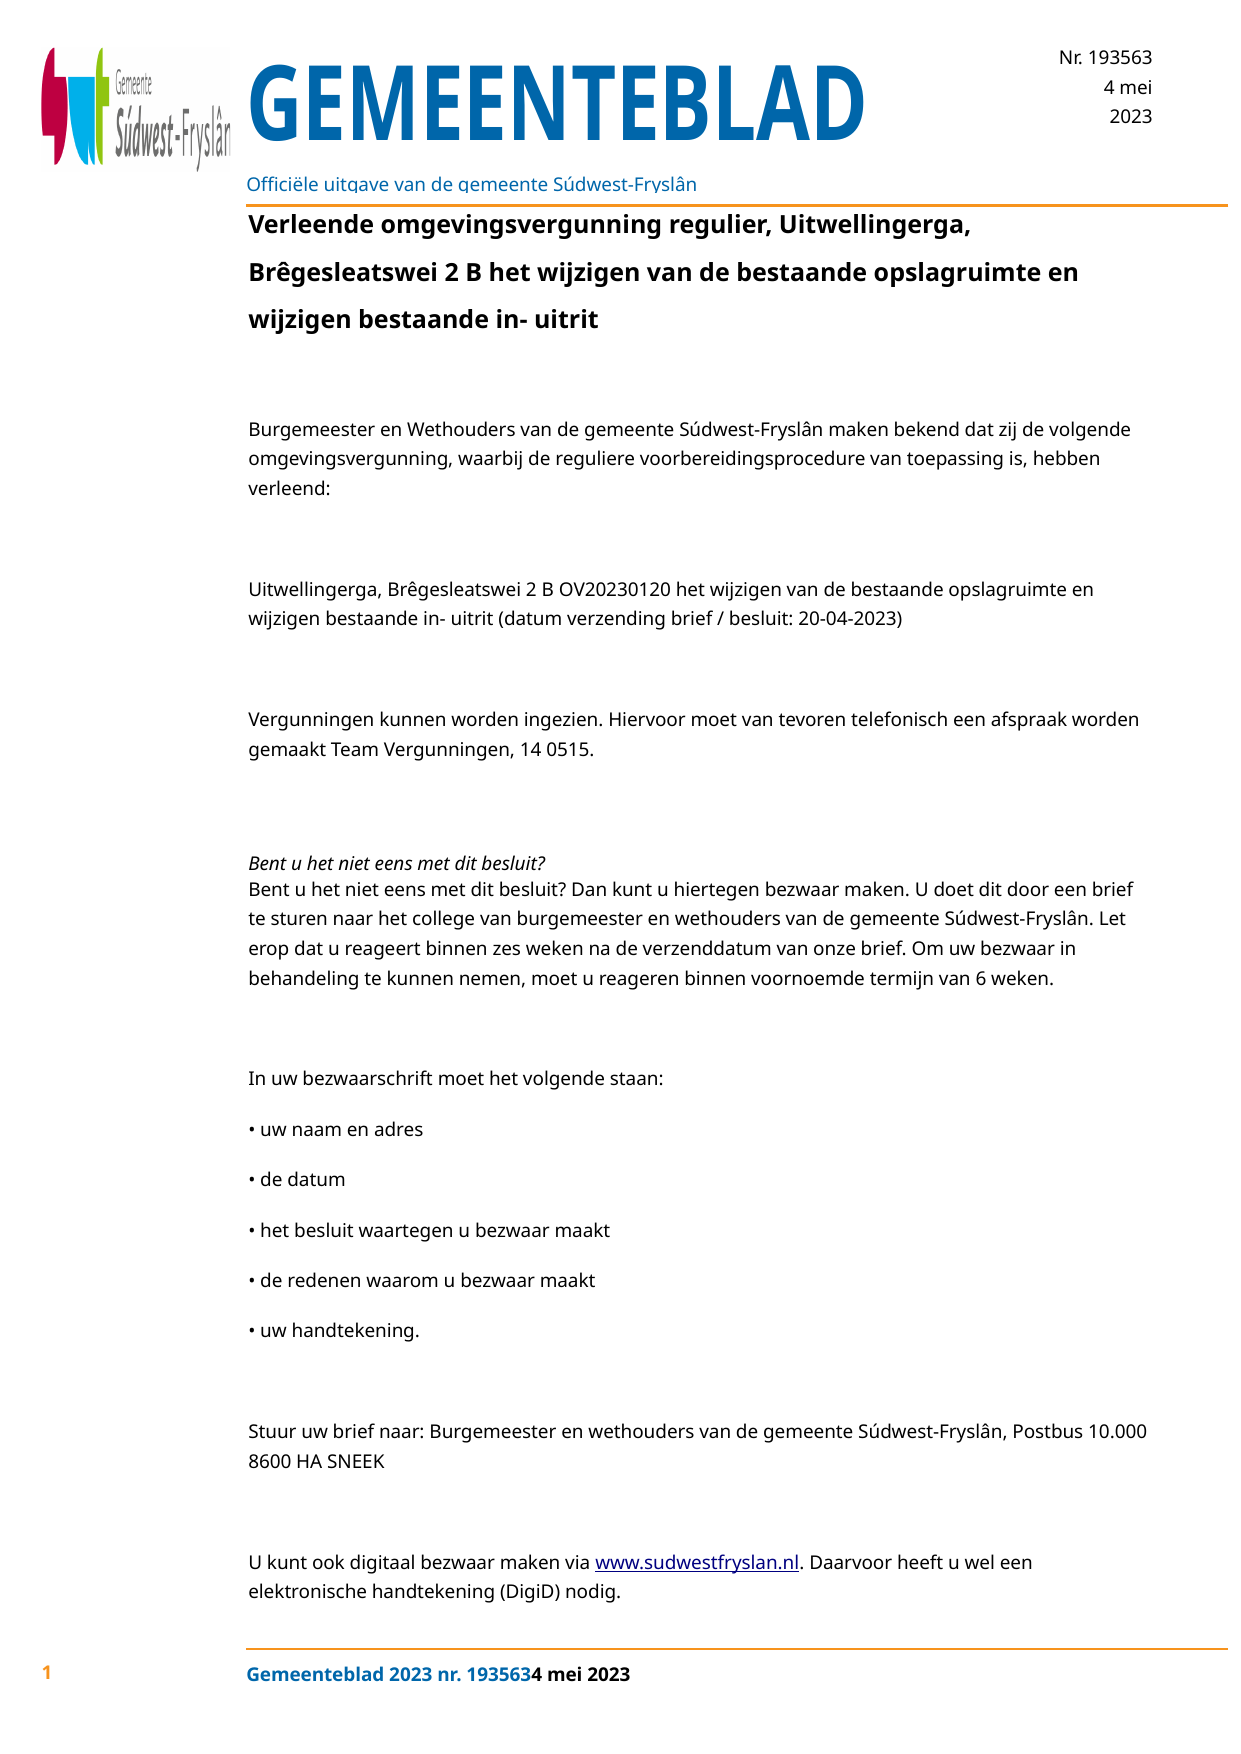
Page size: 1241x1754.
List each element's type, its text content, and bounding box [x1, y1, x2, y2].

text • de datum [248, 1166, 1152, 1192]
picture [41, 47, 231, 172]
text Burgemeester en Wethouders van de gemeente Súdwest-Fryslân maken bekend dat zij de volgende omgevingsvergunning, waarbij de reguliere voorbereidingsprocedure van toepassing is, hebben verleend: [248, 416, 1152, 501]
text Bent u het niet eens met dit besluit? Dan kunt u hiertegen bezwaar maken. U doet dit door een brief te sturen naar het college van burgemeester en wethouders van de gemeente Súdwest-Fryslân. Let erop dat u reageert binnen zes weken na de verzenddatum van onze brief. Om uw bezwaar in behandeling te kunnen nemen, moet u reageren binnen voornoemde termijn van 6 weken. [248, 876, 1152, 991]
text • de redenen waarom u bezwaar maakt [248, 1267, 1152, 1293]
text Stuur uw brief naar: Burgemeester en wethouders van de gemeente Súdwest-Fryslân, Postbus 10.000 8600 HA SNEEK [248, 1418, 1152, 1474]
text In uw bezwaarschrift moet het volgende staan: [248, 1066, 1152, 1091]
text Bent u het niet eens met dit besluit? [248, 850, 1152, 876]
text • uw handtekening. [248, 1318, 1152, 1343]
text Uitwellingerga, Brêgesleatswei 2 B OV20230120 het wijzigen van de bestaande opslagruimte en wijzigen bestaande in- uitrit (datum verzending brief / besluit: 20-04-2023) [248, 576, 1152, 631]
text Verleende omgevingsvergunning regulier, Uitwellingerga, Brêgesleatswei 2 B het wijzigen van de bestaande opslagruimte en wijzigen bestaande in- uitrit [248, 207, 1152, 336]
text Vergunningen kunnen worden ingezien. Hiervoor moet van tevoren telefonisch een afspraak worden gemaakt Team Vergunningen, 14 0515. [248, 706, 1152, 762]
text • uw naam en adres [248, 1116, 1152, 1142]
text • het besluit waartegen u bezwaar maakt [248, 1217, 1152, 1243]
text U kunt ook digitaal bezwaar maken via www.sudwestfryslan.nl. Daarvoor heeft u wel een elektronische handtekening (DigiD) nodig. [248, 1549, 1152, 1604]
